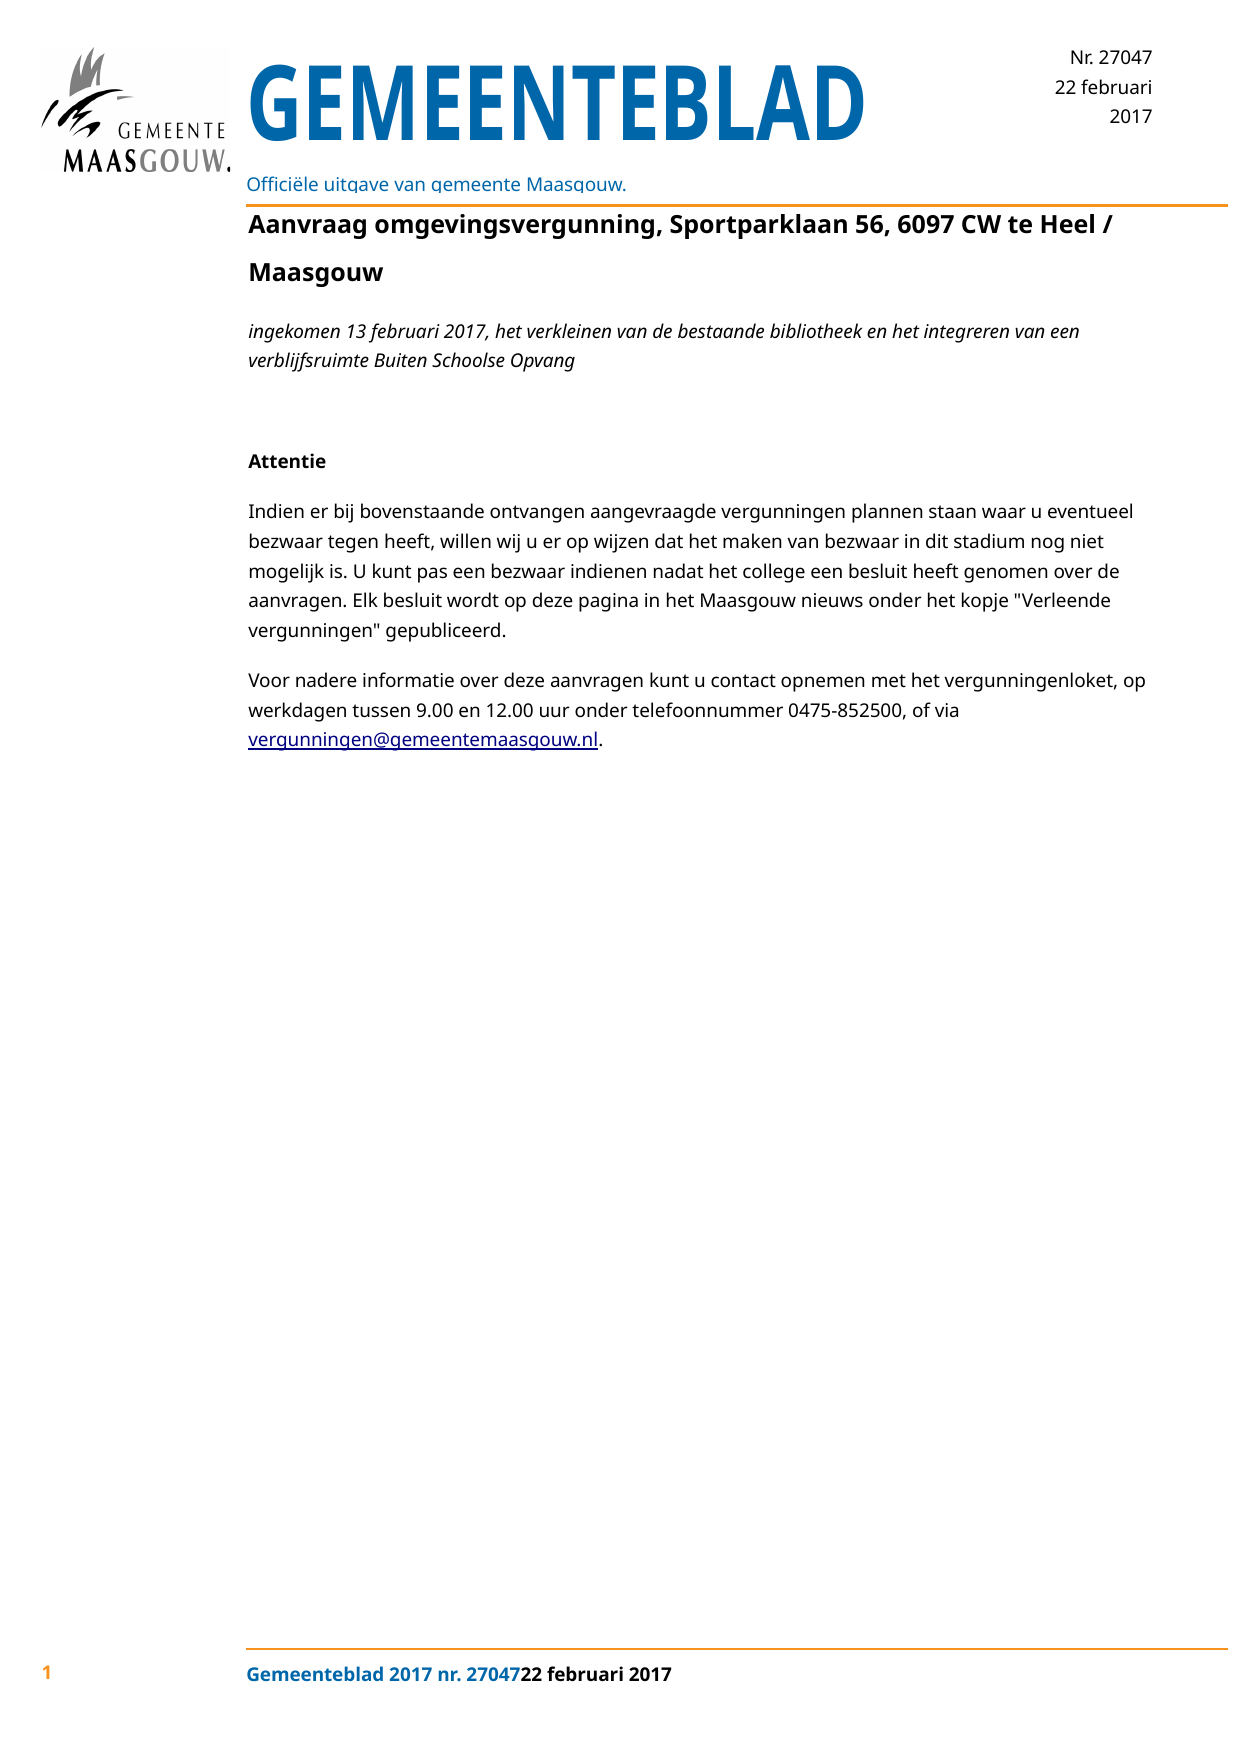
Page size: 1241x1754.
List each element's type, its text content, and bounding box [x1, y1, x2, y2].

text Indien er bij bovenstaande ontvangen aangevraagde vergunningen plannen staan waar u eventueel bezwaar tegen heeft, willen wij u er op wijzen dat het maken van bezwaar in dit stadium nog niet mogelijk is. U kunt pas een bezwaar indienen nadat het college een besluit heeft genomen over de aanvragen. Elk besluit wordt op deze pagina in het Maasgouw nieuws onder het kopje "Verleende vergunningen" gepubliceerd. [248, 499, 1152, 643]
text ingekomen 13 februari 2017, het verkleinen van de bestaande bibliotheek en het integreren van een verblijfsruimte Buiten Schoolse Opvang [248, 318, 1152, 373]
text Attentie [248, 448, 1152, 474]
text Aanvraag omgevingsvergunning, Sportparklaan 56, 6097 CW te Heel / Maasgouw [248, 207, 1152, 288]
text Voor nadere informatie over deze aanvragen kunt u contact opnemen met het vergunningenloket, op werkdagen tussen 9.00 en 12.00 uur onder telefoonnummer 0475-852500, of via vergunningen@gemeentemaasgouw.nl. [248, 667, 1152, 752]
picture [41, 47, 231, 172]
